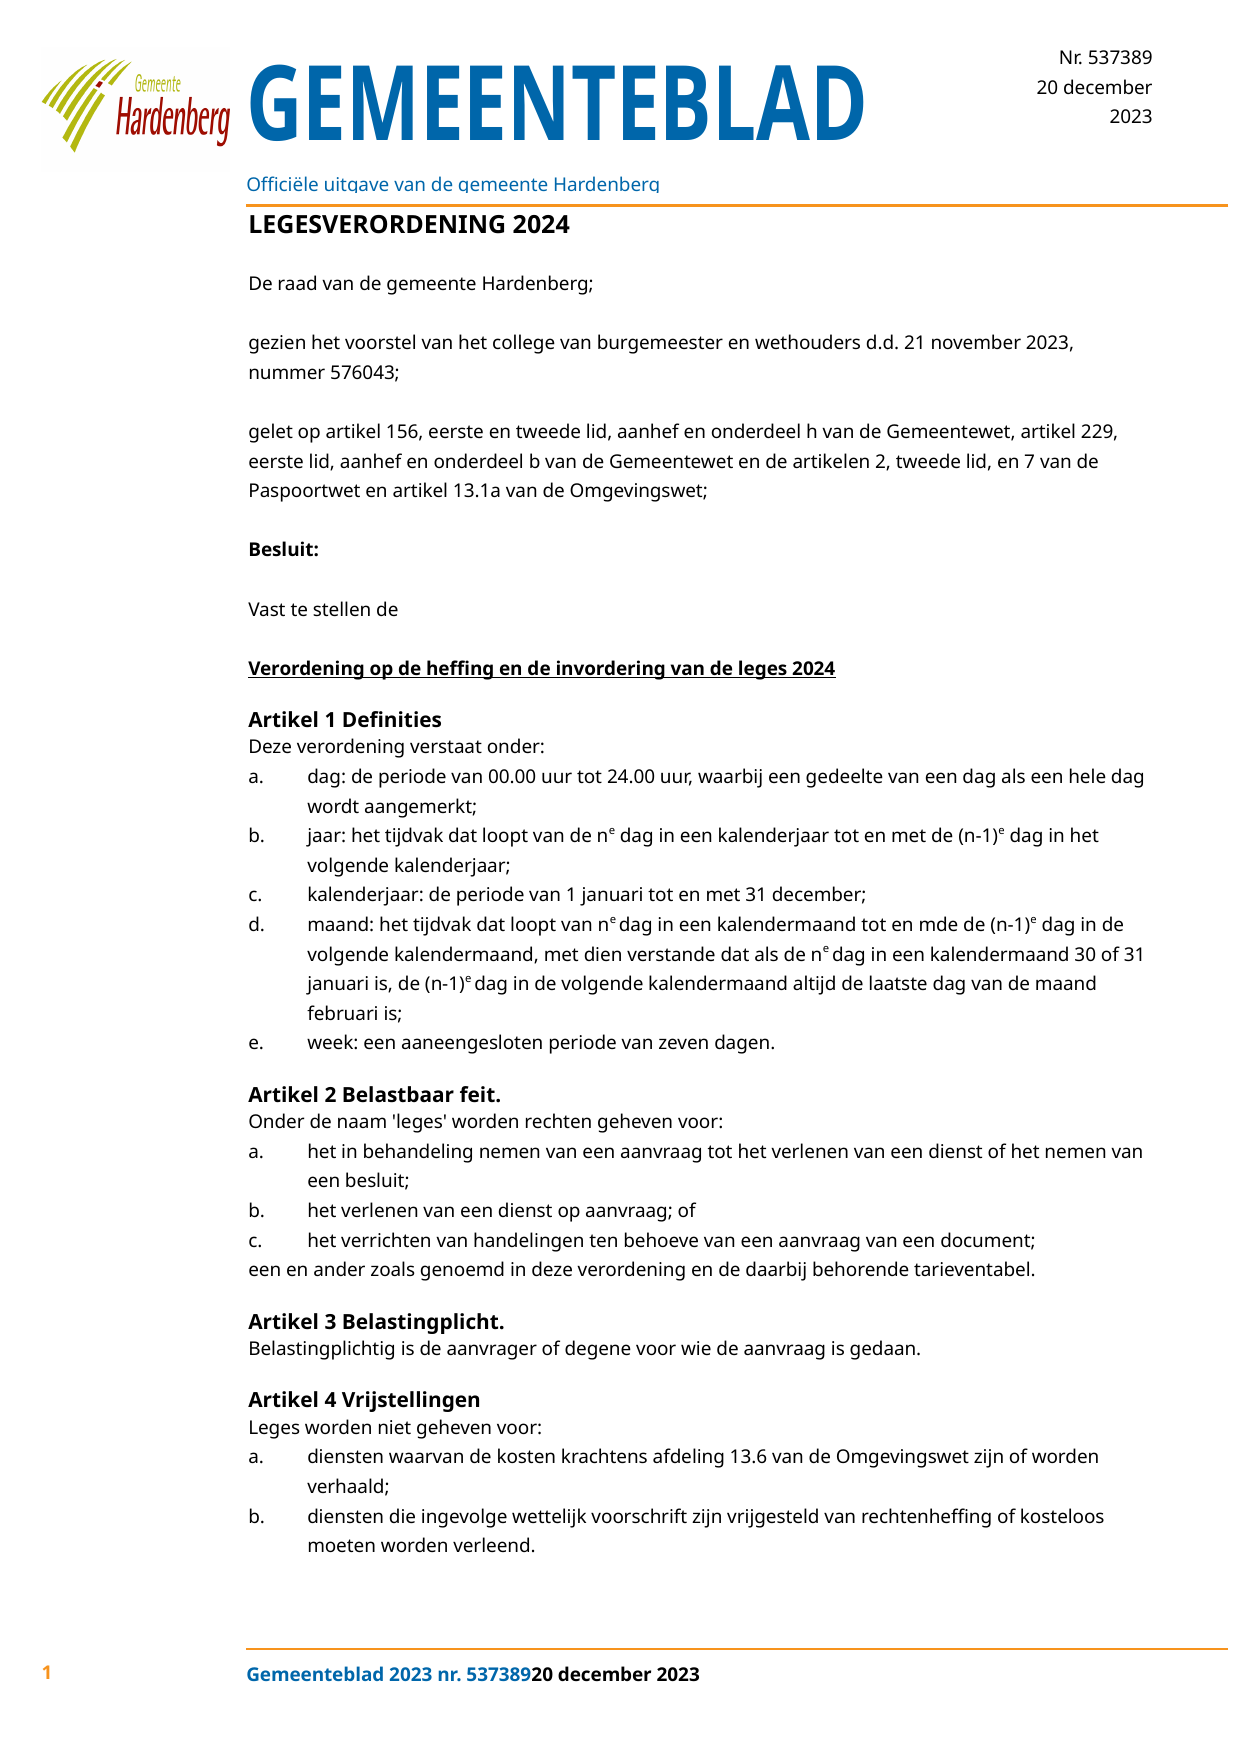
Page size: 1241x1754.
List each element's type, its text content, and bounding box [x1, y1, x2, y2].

list week: een aaneengesloten periode van zeven dagen. [248, 1029, 1152, 1055]
list maand: het tijdvak dat loopt van ne dag in een kalendermaand tot en mde de (n-1)e dag in de volgende kalendermaand, met dien verstande dat als de ne dag in een kalendermaand 30 of 31 januari is, de (n-1)e dag in de volgende kalendermaand altijd de laatste dag van de maand februari is; [248, 911, 1152, 1026]
list diensten die ingevolge wettelijk voorschrift zijn vrijgesteld van rechtenheffing of kosteloos moeten worden verleend. [248, 1503, 1152, 1558]
text Vast te stellen de [248, 596, 1152, 621]
text Artikel 4 Vrijstellingen [248, 1386, 1152, 1414]
text een en ander zoals genoemd in deze verordening en de daarbij behorende tarieventabel. [248, 1256, 1152, 1282]
list jaar: het tijdvak dat loopt van de ne dag in een kalenderjaar tot en met de (n-1)e dag in het volgende kalenderjaar; [248, 822, 1152, 878]
text Onder de naam 'leges' worden rechten geheven voor: [248, 1108, 1152, 1134]
list kalenderjaar: de periode van 1 januari tot en met 31 december; [248, 882, 1152, 907]
text Artikel 1 Definities [248, 705, 1152, 734]
list diensten waarvan de kosten krachtens afdeling 13.6 van de Omgevingswet zijn of worden verhaald; [248, 1444, 1152, 1499]
text Besluit: [248, 537, 1152, 562]
text Artikel 2 Belastbaar feit. [248, 1080, 1152, 1108]
list dag: de periode van 00.00 uur tot 24.00 uur, waarbij een gedeelte van een dag als een hele dag wordt aangemerkt; [248, 763, 1152, 819]
list het verlenen van een dienst op aanvraag; of [248, 1197, 1152, 1223]
text De raad van de gemeente Hardenberg; [248, 270, 1152, 296]
text gelet op artikel 156, eerste en tweede lid, aanhef en onderdeel h van de Gemeentewet, artikel 229, eerste lid, aanhef en onderdeel b van de Gemeentewet en de artikelen 2, tweede lid, en 7 van de Paspoortwet en artikel 13.1a van de Omgevingswet; [248, 418, 1152, 503]
text Leges worden niet geheven voor: [248, 1414, 1152, 1440]
text gezien het voorstel van het college van burgemeester en wethouders d.d. 21 november 2023, nummer 576043; [248, 329, 1152, 385]
text Belastingplichtig is de aanvrager of degene voor wie de aanvraag is gedaan. [248, 1335, 1152, 1361]
text Verordening op de heffing en de invordering van de leges 2024 [248, 655, 1152, 681]
picture [41, 47, 231, 172]
text Deze verordening verstaat onder: [248, 734, 1152, 759]
list het verrichten van handelingen ten behoeve van een aanvraag van een document; [248, 1227, 1152, 1252]
list het in behandeling nemen van een aanvraag tot het verlenen van een dienst of het nemen van een besluit; [248, 1138, 1152, 1193]
text LEGESVERORDENING 2024 [248, 207, 1152, 241]
text Artikel 3 Belastingplicht. [248, 1307, 1152, 1335]
